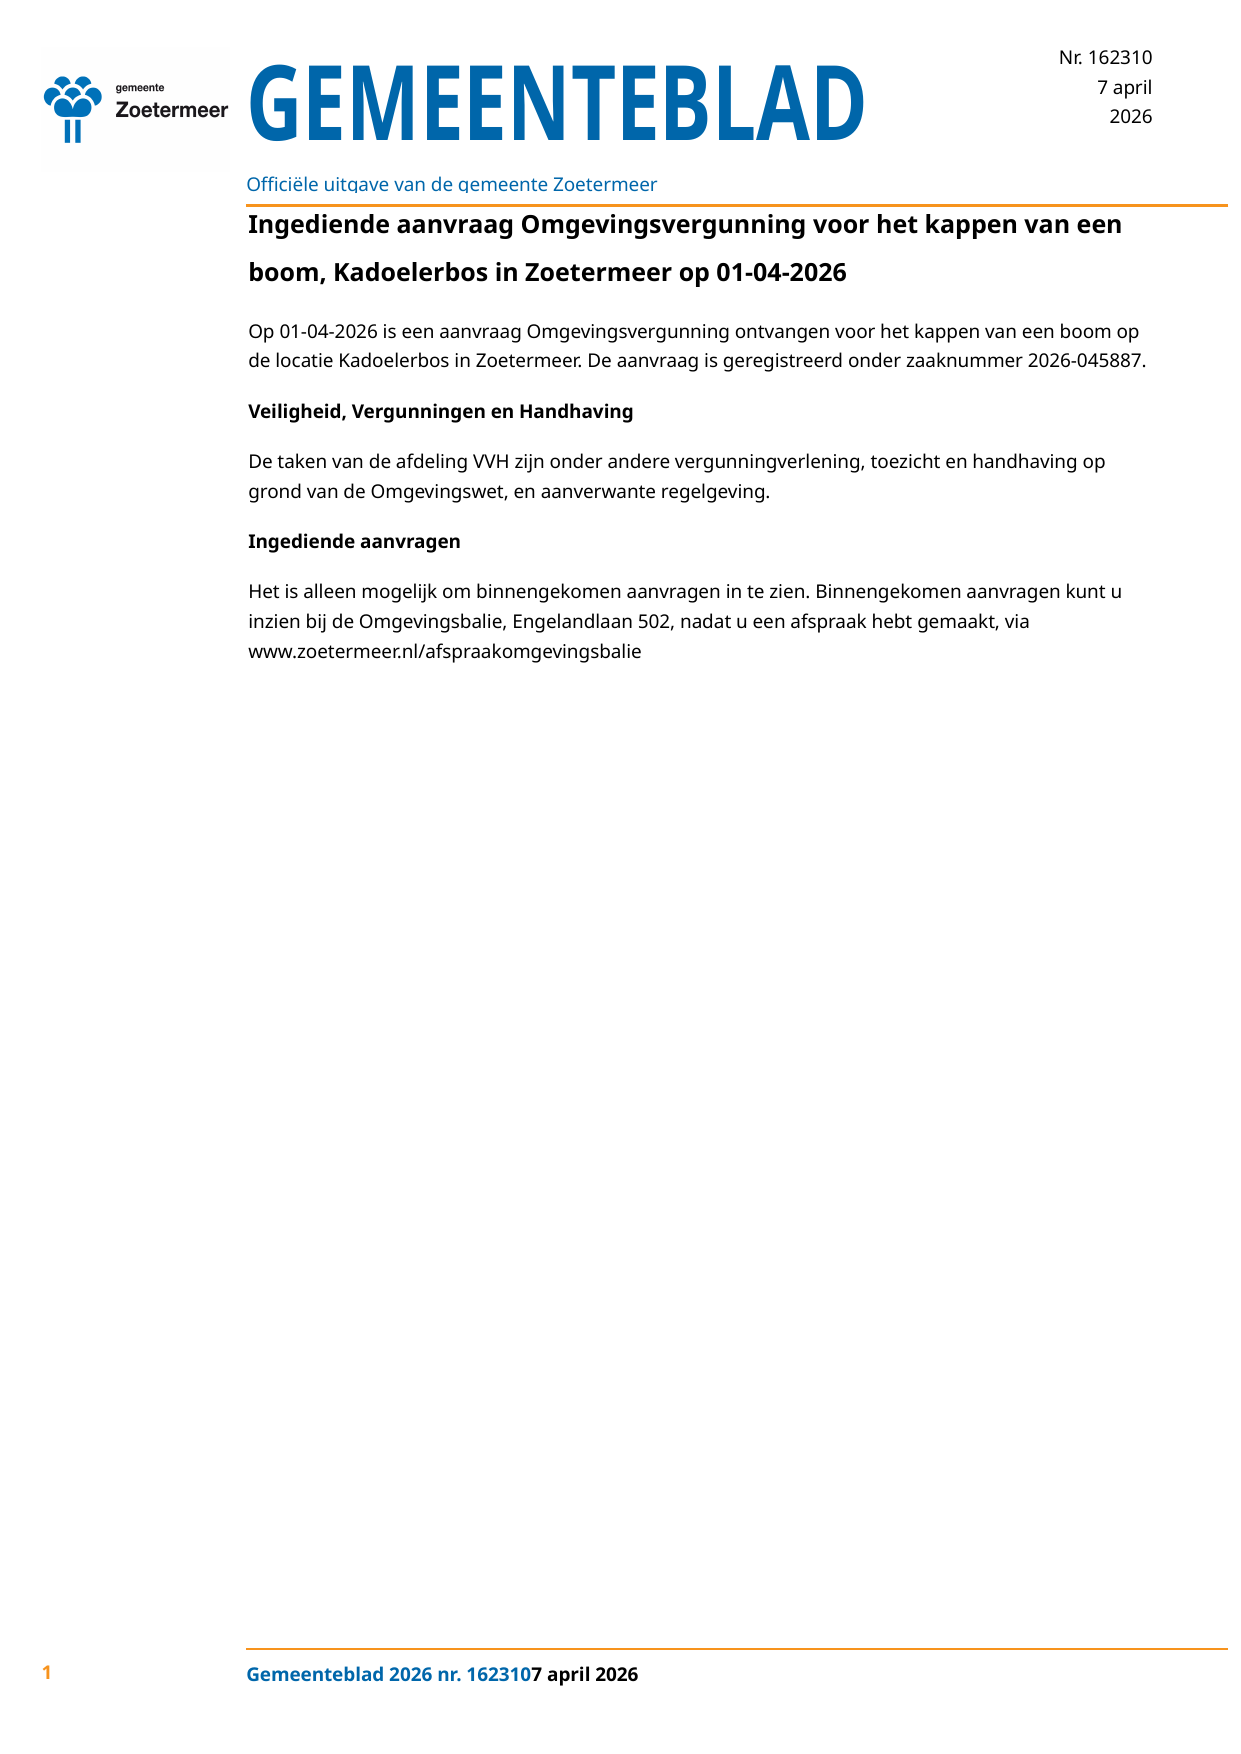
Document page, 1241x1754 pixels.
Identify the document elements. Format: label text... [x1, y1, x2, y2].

picture [41, 47, 231, 172]
text Het is alleen mogelijk om binnengekomen aanvragen in te zien. Binnengekomen aanvragen kunt u inzien bij de Omgevingsbalie, Engelandlaan 502, nadat u een afspraak hebt gemaakt, via www.zoetermeer.nl/afspraakomgevingsbalie [248, 579, 1152, 664]
text Ingediende aanvraag Omgevingsvergunning voor het kappen van een boom, Kadoelerbos in Zoetermeer op 01-04-2026 [248, 207, 1152, 288]
text Ingediende aanvragen [248, 528, 1152, 554]
text De taken van de afdeling VVH zijn onder andere vergunningverlening, toezicht en handhaving op grond van de Omgevingswet, en aanverwante regelgeving. [248, 448, 1152, 504]
text Op 01-04-2026 is een aanvraag Omgevingsvergunning ontvangen voor het kappen van een boom op de locatie Kadoelerbos in Zoetermeer. De aanvraag is geregistreerd onder zaaknummer 2026-045887. [248, 318, 1152, 373]
text Veiligheid, Vergunningen en Handhaving [248, 398, 1152, 424]
